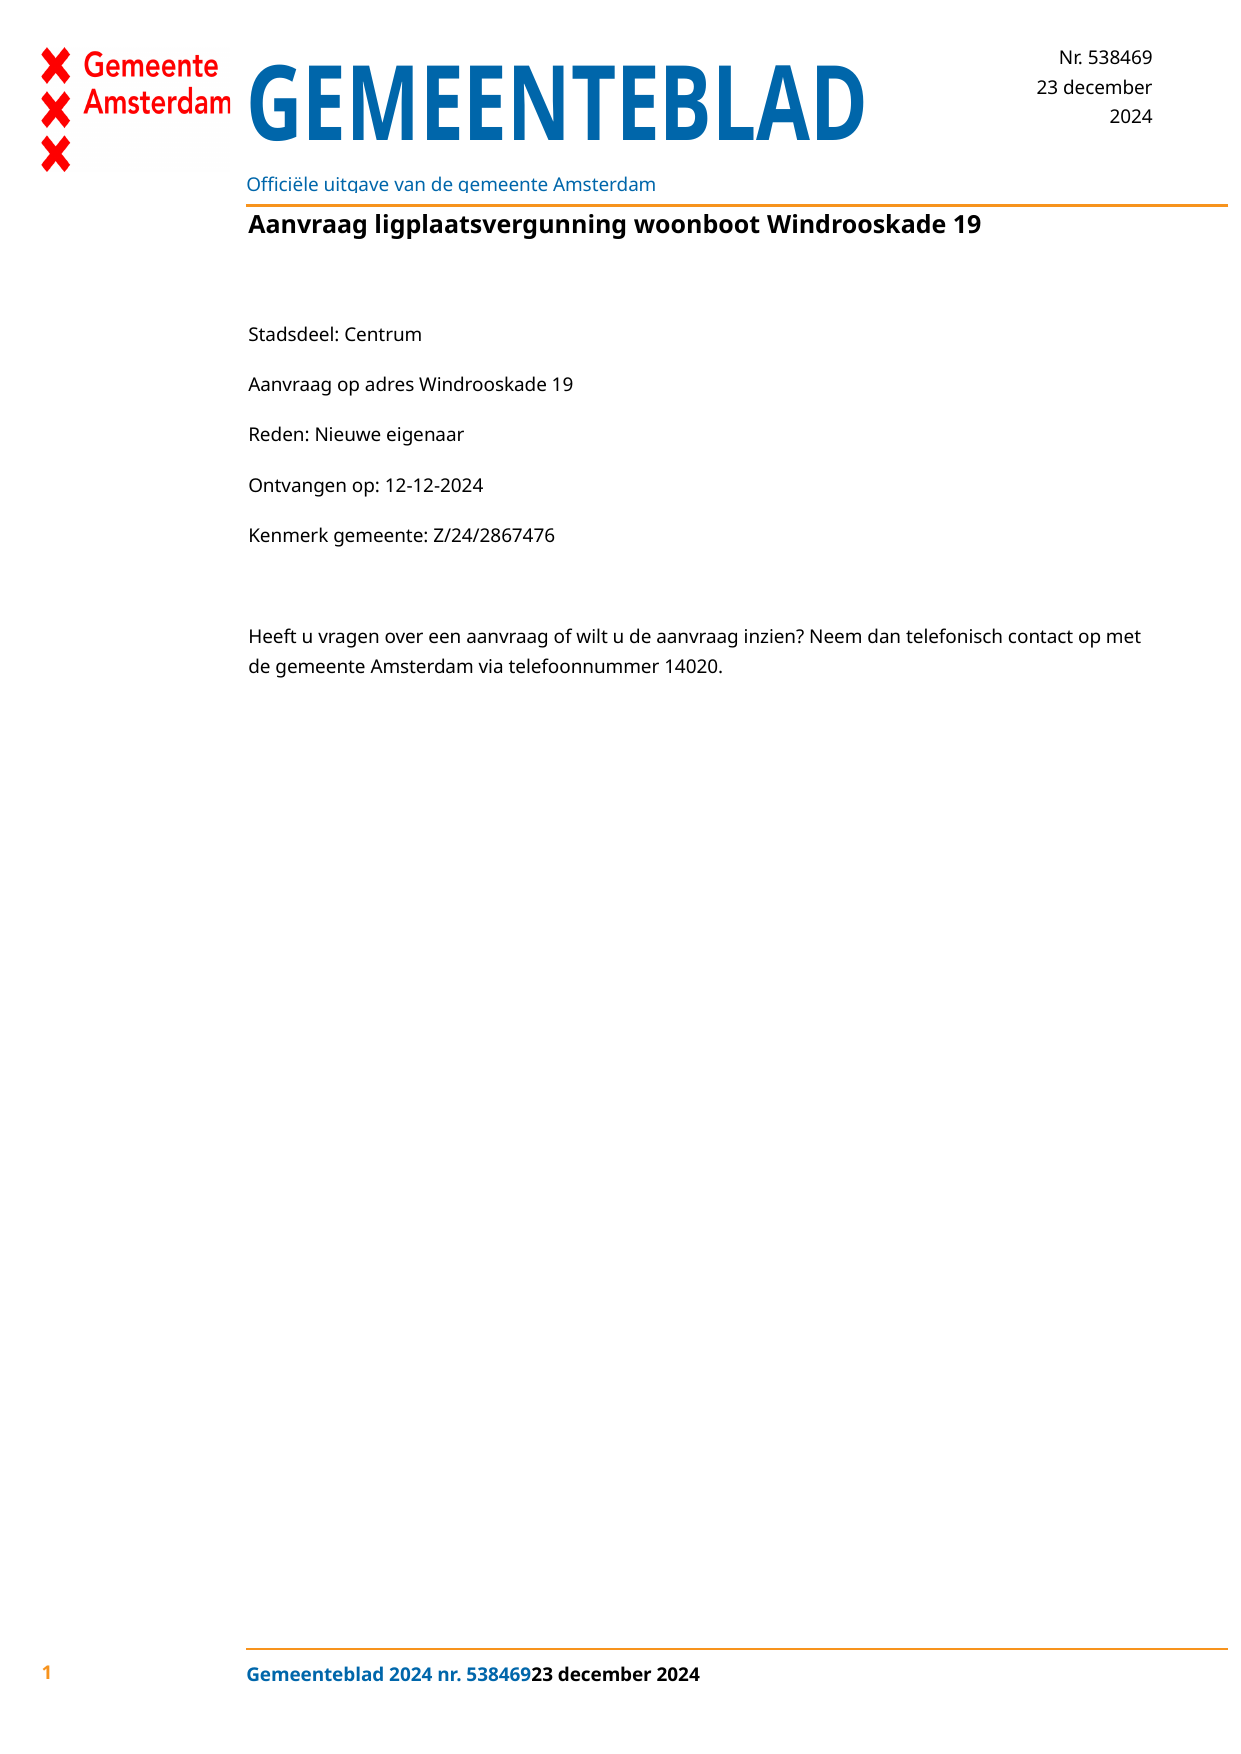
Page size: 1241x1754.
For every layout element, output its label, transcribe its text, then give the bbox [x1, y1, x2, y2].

text Stadsdeel: Centrum [248, 321, 1152, 346]
text Reden: Nieuwe eigenaar [248, 422, 1152, 447]
text Kenmerk gemeente: Z/24/2867476 [248, 522, 1152, 548]
text Ontvangen op: 12-12-2024 [248, 472, 1152, 498]
text Aanvraag ligplaatsvergunning woonboot Windrooskade 19 [248, 207, 1152, 241]
text Aanvraag op adres Windrooskade 19 [248, 371, 1152, 397]
text Heeft u vragen over een aanvraag of wilt u de aanvraag inzien? Neem dan telefonisch contact op met de gemeente Amsterdam via telefoonnummer 14020. [248, 623, 1152, 678]
picture [41, 47, 231, 172]
